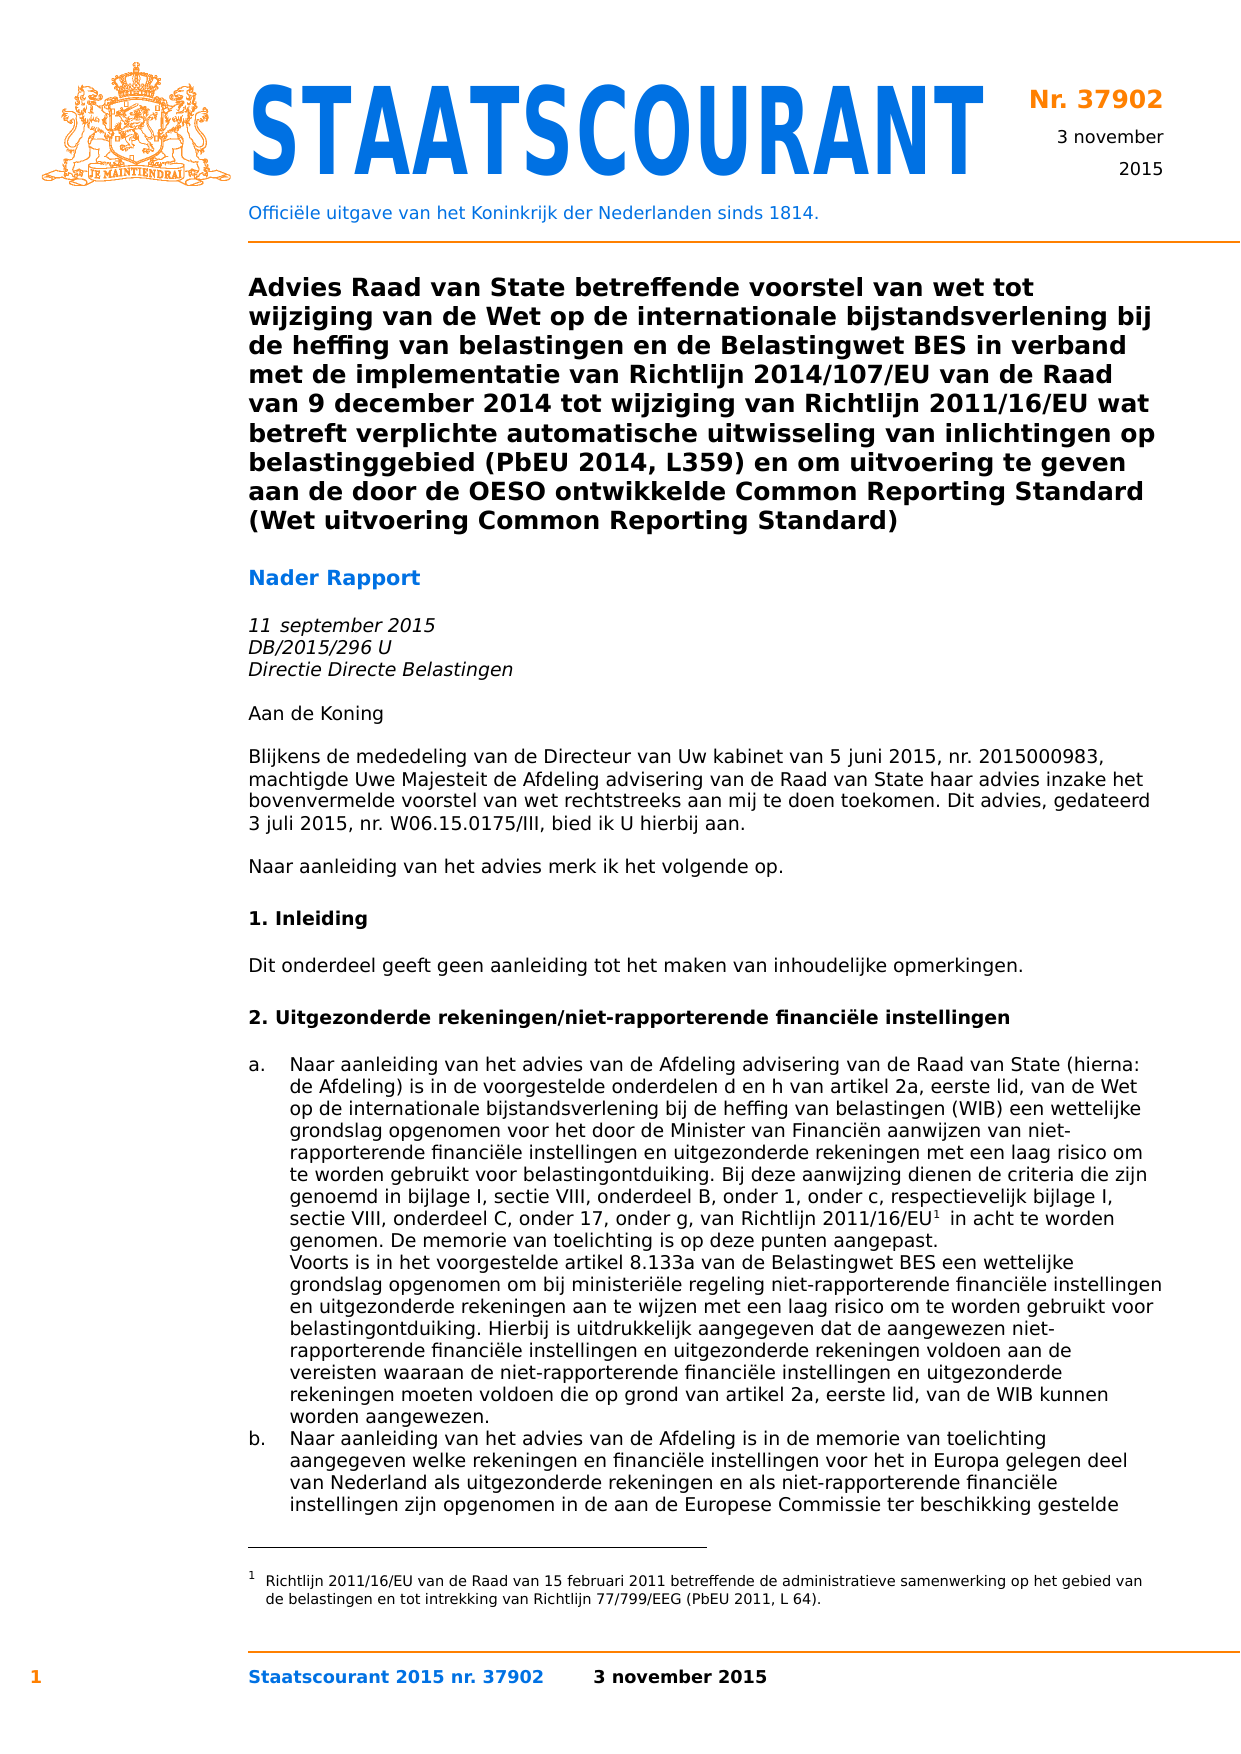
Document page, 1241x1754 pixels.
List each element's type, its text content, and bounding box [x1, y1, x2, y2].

text b. Naar aanleiding van het advies van de Afdeling is in de memorie van toelichting aangegeven welke rekeningen en financiële instellingen voor het in Europa gelegen deel van Nederland als uitgezonderde rekeningen en als niet-rapporterende financiële instellingen zijn opgenomen in de aan de Europese Commissie ter beschikking gestelde [248, 1428, 1163, 1516]
table_header STAATSCOURANT [248, 62, 998, 203]
text DB/2015/296 U [248, 637, 1163, 659]
text a. Naar aanleiding van het advies van de Afdeling advisering van de Raad van State (hierna: de Afdeling) is in de voorgestelde onderdelen d en h van artikel 2a, eerste lid, van de Wet op de internationale bijstandsverlening bij de heffing van belastingen (WIB) een wettelijke grondslag opgenomen voor het door de Minister van Financiën aanwijzen van niet-rapporterende financiële instellingen en uitgezonderde rekeningen met een laag risico om te worden gebruikt voor belastingontduiking. Bij deze aanwijzing dienen de criteria die zijn genoemd in bijlage I, sectie VIII, onderdeel B, onder 1, onder c, respectievelijk bijlage I, sectie VIII, onderdeel C, onder 17, onder g, van Richtlijn 2011/16/EU in acht te worden genomen. De memorie van toelichting is op deze punten aangepast. [248, 1054, 1163, 1252]
text Directie Directe Belastingen [248, 659, 1163, 681]
text Naar aanleiding van het advies merk ik het volgende op. [248, 856, 1163, 878]
table_cell 3 november [998, 121, 1240, 153]
table_cell Officiële uitgave van het Koninkrijk der Nederlanden sinds 1814. [248, 203, 1240, 241]
text Dit onderdeel geeft geen aanleiding tot het maken van inhoudelijke opmerkingen. [248, 955, 1163, 977]
subtitle Advies Raad van State betreffende voorstel van wet tot wijziging van de Wet op de internationale bijstandsverlening bij de heffing van belastingen en de Belastingwet BES in verband met de implementatie van Richtlijn 2014/107/EU van de Raad van 9 december 2014 tot wijziging van Richtlijn 2011/16/EU wat betreft verplichte automatische uitwisseling van inlichtingen op belastinggebied (PbEU 2014, L359) en om uitvoering te geven aan de door de OESO ontwikkelde Common Reporting Standard (Wet uitvoering Common Reporting Standard) [248, 273, 1163, 536]
text Voorts is in het voorgestelde artikel 8.133a van de Belastingwet BES een wettelijke grondslag opgenomen om bij ministeriële regeling niet-rapporterende financiële instellingen en uitgezonderde rekeningen aan te wijzen met een laag risico om te worden gebruikt voor belastingontduiking. Hierbij is uitdrukkelijk aangegeven dat de aangewezen niet-rapporterende financiële instellingen en uitgezonderde rekeningen voldoen aan de vereisten waaraan de niet-rapporterende financiële instellingen en uitgezonderde rekeningen moeten voldoen die op grond van artikel 2a, eerste lid, van de WIB kunnen worden aangewezen. [289, 1252, 1163, 1428]
table_cell 2015 [998, 153, 1240, 203]
text Aan de Koning [248, 703, 1163, 724]
text Blijkens de mededeling van de Directeur van Uw kabinet van 5 juni 2015, nr. 2015000983, machtigde Uwe Majesteit de Afdeling advisering van de Raad van State haar advies inzake het bovenvermelde voorstel van wet rechtstreeks aan mij te doen toekomen. Dit advies, gedateerd 3 juli 2015, nr. W06.15.0175/III, bied ik U hierbij aan. [248, 746, 1163, 834]
table_header Nr. 37902 [998, 62, 1240, 121]
subtitle Nader Rapport [248, 566, 1163, 590]
subtitle 2. Uitgezonderde rekeningen/niet-rapporterende financiële instellingen [248, 1007, 1163, 1029]
subtitle 1. Inleiding [248, 908, 1163, 930]
text 11 september 2015 [248, 615, 1163, 637]
text Richtlijn 2011/16/EU van de Raad van 15 februari 2011 betreffende de administratieve samenwerking op het gebied van de belastingen en tot intrekking van Richtlijn 77/799/EEG (PbEU 2011, L 64). [248, 1569, 1163, 1608]
picture [41, 62, 231, 186]
table_header [25, 62, 248, 241]
